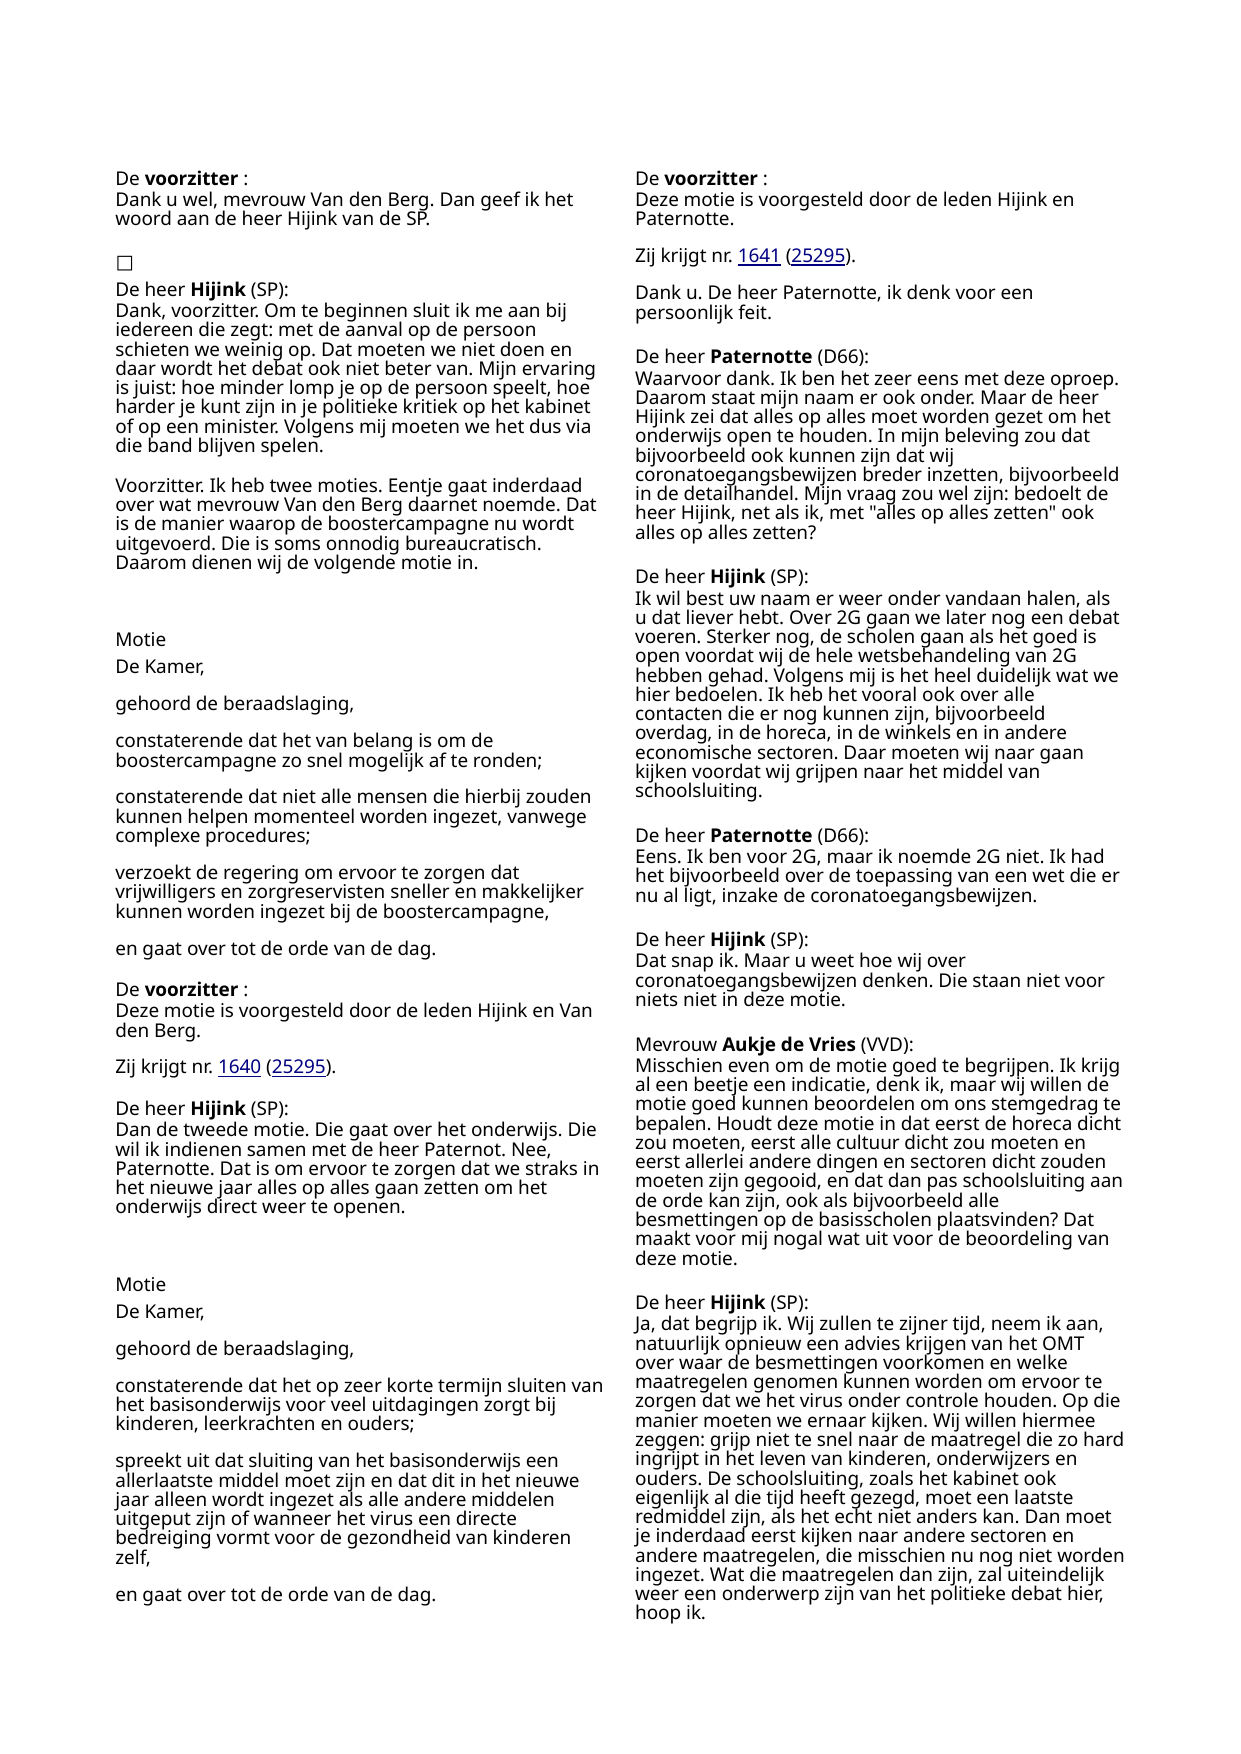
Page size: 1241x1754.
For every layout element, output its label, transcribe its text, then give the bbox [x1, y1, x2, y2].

text en gaat over tot de orde van de dag. [115, 1586, 605, 1605]
text verzoekt de regering om ervoor te zorgen dat vrijwilligers en zorgreservisten sneller en makkelijker kunnen worden ingezet bij de boostercampagne, [115, 864, 605, 922]
text Dat snap ik. Maar u weet hoe wij over coronatoegangsbewijzen denken. Die staan niet voor niets niet in deze motie. [635, 952, 1125, 1010]
text De heer Paternotte (D66): [635, 822, 1125, 848]
text gehoord de beraadslaging, [115, 1340, 605, 1359]
text en gaat over tot de orde van de dag. [115, 939, 605, 959]
text Dank u. De heer Paternotte, ik denk voor een persoonlijk feit. [635, 284, 1125, 323]
text De voorzitter : [635, 165, 1125, 191]
text De heer Hijink (SP): [115, 276, 605, 302]
text De heer Hijink (SP): [635, 927, 1125, 952]
text Deze motie is voorgesteld door de leden Hijink en Paternotte. [635, 191, 1125, 229]
text De voorzitter : [115, 165, 605, 191]
text Eens. Ik ben voor 2G, maar ik noemde 2G niet. Ik had het bijvoorbeeld over de toepassing van een wet die er nu al ligt, inzake de coronatoegangsbewijzen. [635, 848, 1125, 906]
text gehoord de beraadslaging, [115, 695, 605, 714]
text constaterende dat het van belang is om de boostercampagne zo snel mogelijk af te ronden; [115, 732, 605, 771]
text Zij krijgt nr. 1640 (25295). [115, 1058, 605, 1078]
text Dank u wel, mevrouw Van den Berg. Dan geef ik het woord aan de heer Hijink van de SP. [115, 191, 605, 230]
text De heer Hijink (SP): [115, 1096, 605, 1121]
text Motie [115, 1271, 605, 1297]
text Waarvoor dank. Ik ben het zeer eens met deze oproep. Daarom staat mijn naam er ook onder. Maar de heer Hijink zei dat alles op alles moet worden gezet om het onderwijs open te houden. In mijn beleving zou dat bijvoorbeeld ook kunnen zijn dat wij coronatoegangsbewijzen breder inzetten, bijvoorbeeld in de detailhandel. Mijn vraag zou wel zijn: bedoelt de heer Hijink, net als ik, met "alles op alles zetten" ook alles op alles zetten? [635, 369, 1125, 543]
text Zij krijgt nr. 1641 (25295). [635, 247, 1125, 267]
text De voorzitter : [115, 977, 605, 1002]
text De heer Hijink (SP): [635, 564, 1125, 589]
text De Kamer, [115, 1303, 605, 1322]
text Dan de tweede motie. Die gaat over het onderwijs. Die wil ik indienen samen met de heer Paternot. Nee, Paternotte. Dat is om ervoor te zorgen dat we straks in het nieuwe jaar alles op alles gaan zetten om het onderwijs direct weer te openen. [115, 1121, 605, 1218]
text constaterende dat het op zeer korte termijn sluiten van het basisonderwijs voor veel uitdagingen zorgt bij kinderen, leerkrachten en ouders; [115, 1377, 605, 1434]
text De heer Hijink (SP): [635, 1289, 1125, 1315]
text Ja, dat begrijp ik. Wij zullen te zijner tijd, neem ik aan, natuurlijk opnieuw een advies krijgen van het OMT over waar de besmettingen voorkomen en welke maatregelen genomen kunnen worden om ervoor te zorgen dat we het virus onder controle houden. Op die manier moeten we ernaar kijken. Wij willen hiermee zeggen: grijp niet te snel naar de maatregel die zo hard ingrijpt in het leven van kinderen, onderwijzers en ouders. De schoolsluiting, zoals het kabinet ook eigenlijk al die tijd heeft gezegd, moet een laatste redmiddel zijn, als het echt niet anders kan. Dan moet je inderdaad eerst kijken naar andere sectoren en andere maatregelen, die misschien nu nog niet worden ingezet. Wat die maatregelen dan zijn, zal uiteindelijk weer een onderwerp zijn van het politieke debat hier, hoop ik. [635, 1315, 1125, 1624]
text Voorzitter. Ik heb twee moties. Eentje gaat inderdaad over wat mevrouw Van den Berg daarnet noemde. Dat is de manier waarop de boostercampagne nu wordt uitgevoerd. Die is soms onnodig bureaucratisch. Daarom dienen wij de volgende motie in. [115, 477, 605, 573]
text constaterende dat niet alle mensen die hierbij zouden kunnen helpen momenteel worden ingezet, vanwege complexe procedures; [115, 788, 605, 846]
text De heer Paternotte (D66): [635, 344, 1125, 369]
text Mevrouw Aukje de Vries (VVD): [635, 1031, 1125, 1057]
text Deze motie is voorgesteld door de leden Hijink en Van den Berg. [115, 1002, 605, 1041]
text ⬜ [115, 251, 605, 276]
text Ik wil best uw naam er weer onder vandaan halen, als u dat liever hebt. Over 2G gaan we later nog een debat voeren. Sterker nog, de scholen gaan als het goed is open voordat wij de hele wetsbehandeling van 2G hebben gehad. Volgens mij is het heel duidelijk wat we hier bedoelen. Ik heb het vooral ook over alle contacten die er nog kunnen zijn, bijvoorbeeld overdag, in de horeca, in de winkels en in andere economische sectoren. Daar moeten wij naar gaan kijken voordat wij grijpen naar het middel van schoolsluiting. [635, 589, 1125, 801]
text De Kamer, [115, 658, 605, 678]
text Misschien even om de motie goed te begrijpen. Ik krijg al een beetje een indicatie, denk ik, maar wij willen de motie goed kunnen beoordelen om ons stemgedrag te bepalen. Houdt deze motie in dat eerst de horeca dicht zou moeten, eerst alle cultuur dicht zou moeten en eerst allerlei andere dingen en sectoren dicht zouden moeten zijn gegooid, en dat dan pas schoolsluiting aan de orde kan zijn, ook als bijvoorbeeld alle besmettingen op de basisscholen plaatsvinden? Dat maakt voor mij nogal wat uit voor de beoordeling van deze motie. [635, 1057, 1125, 1269]
text Dank, voorzitter. Om te beginnen sluit ik me aan bij iedereen die zegt: met de aanval op de persoon schieten we weinig op. Dat moeten we niet doen en daar wordt het debat ook niet beter van. Mijn ervaring is juist: hoe minder lomp je op de persoon speelt, hoe harder je kunt zijn in je politieke kritiek op het kabinet of op een minister. Volgens mij moeten we het dus via die band blijven spelen. [115, 302, 605, 456]
text spreekt uit dat sluiting van het basisonderwijs een allerlaatste middel moet zijn en dat dit in het nieuwe jaar alleen wordt ingezet als alle andere middelen uitgeput zijn of wanneer het virus een directe bedreiging vormt voor de gezondheid van kinderen zelf, [115, 1452, 605, 1568]
text Motie [115, 627, 605, 652]
